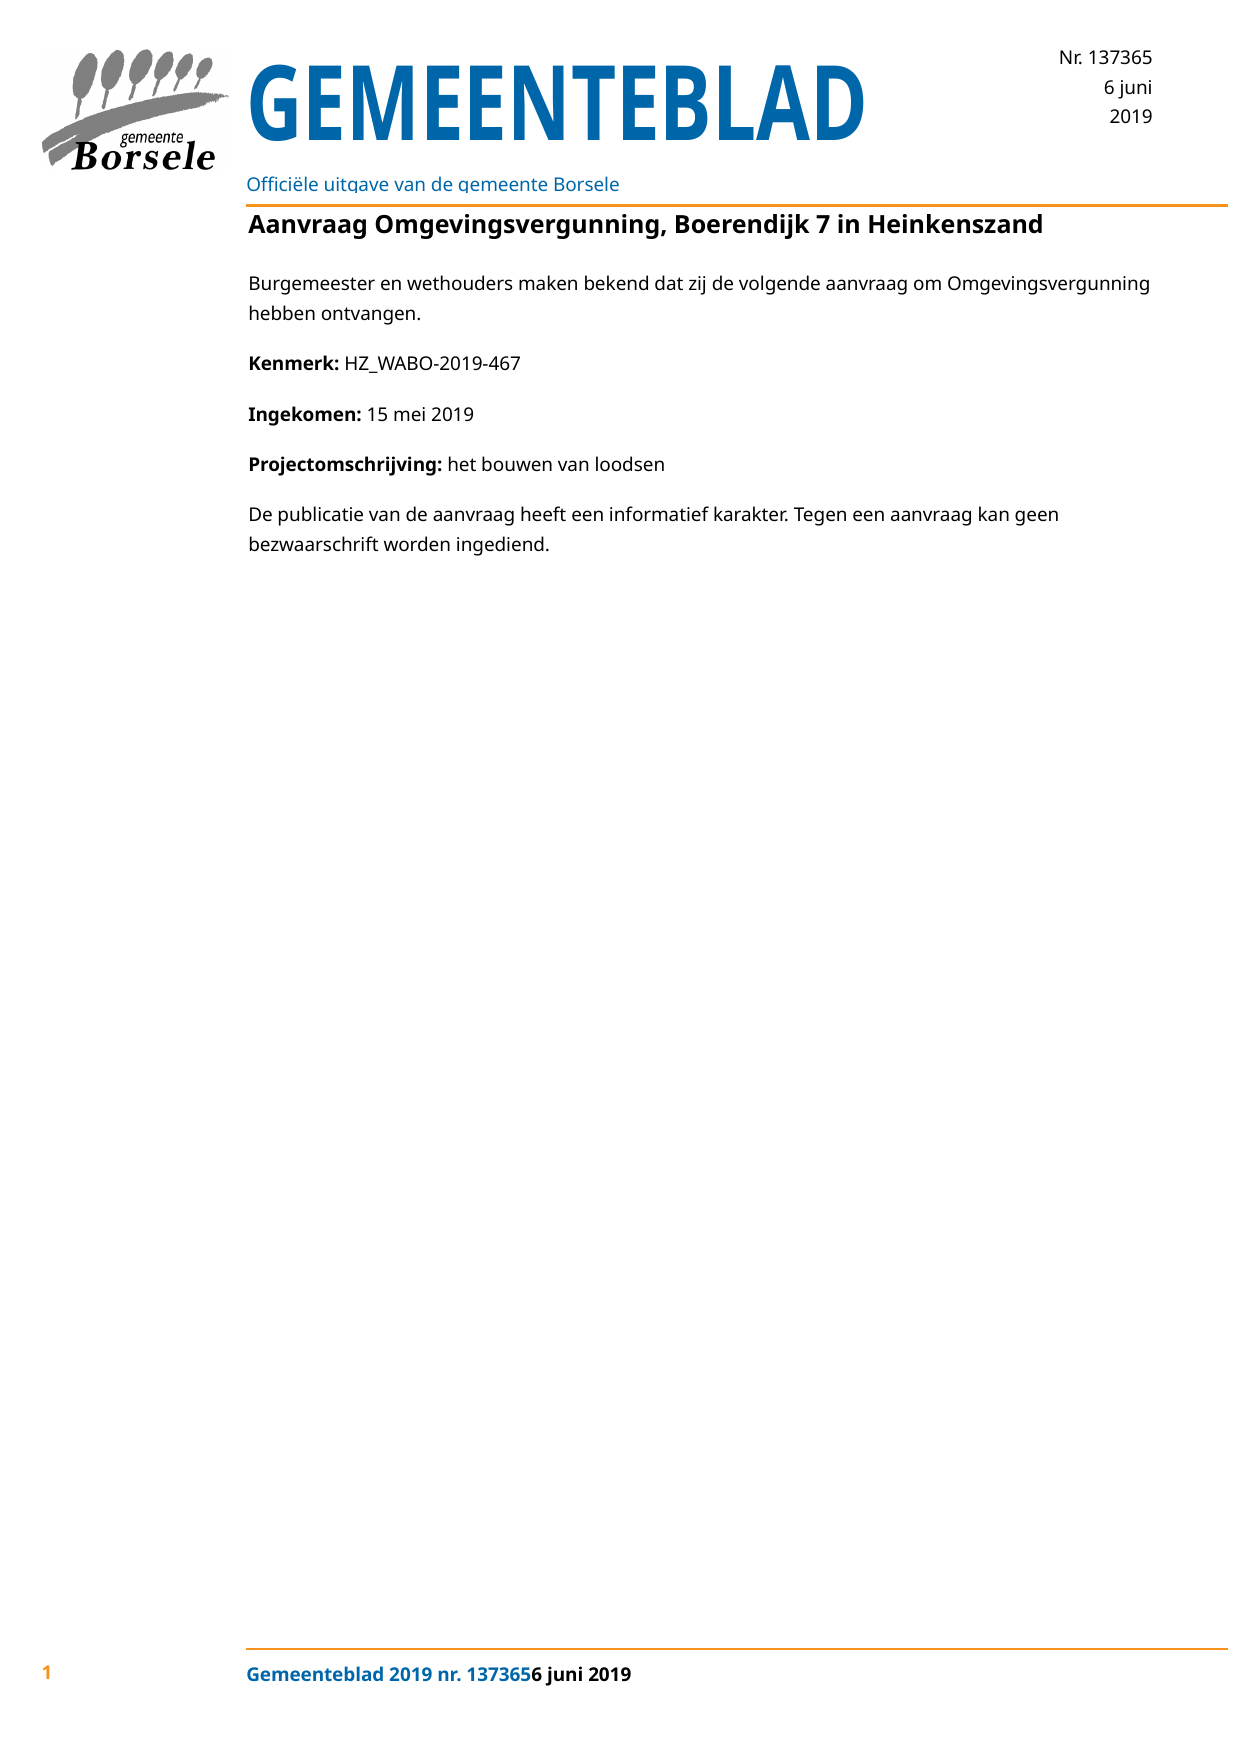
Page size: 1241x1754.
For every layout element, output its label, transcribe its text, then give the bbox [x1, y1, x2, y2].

text Ingekomen: 15 mei 2019 [248, 401, 1152, 426]
text Projectomschrijving: het bouwen van loodsen [248, 451, 1152, 477]
text Aanvraag Omgevingsvergunning, Boerendijk 7 in Heinkenszand [248, 207, 1152, 241]
text De publicatie van de aanvraag heeft een informatief karakter. Tegen een aanvraag kan geen bezwaarschrift worden ingediend. [248, 502, 1152, 557]
text Burgemeester en wethouders maken bekend dat zij de volgende aanvraag om Omgevingsvergunning hebben ontvangen. [248, 270, 1152, 326]
picture [41, 47, 231, 172]
text Kenmerk: HZ_WABO-2019-467 [248, 350, 1152, 376]
